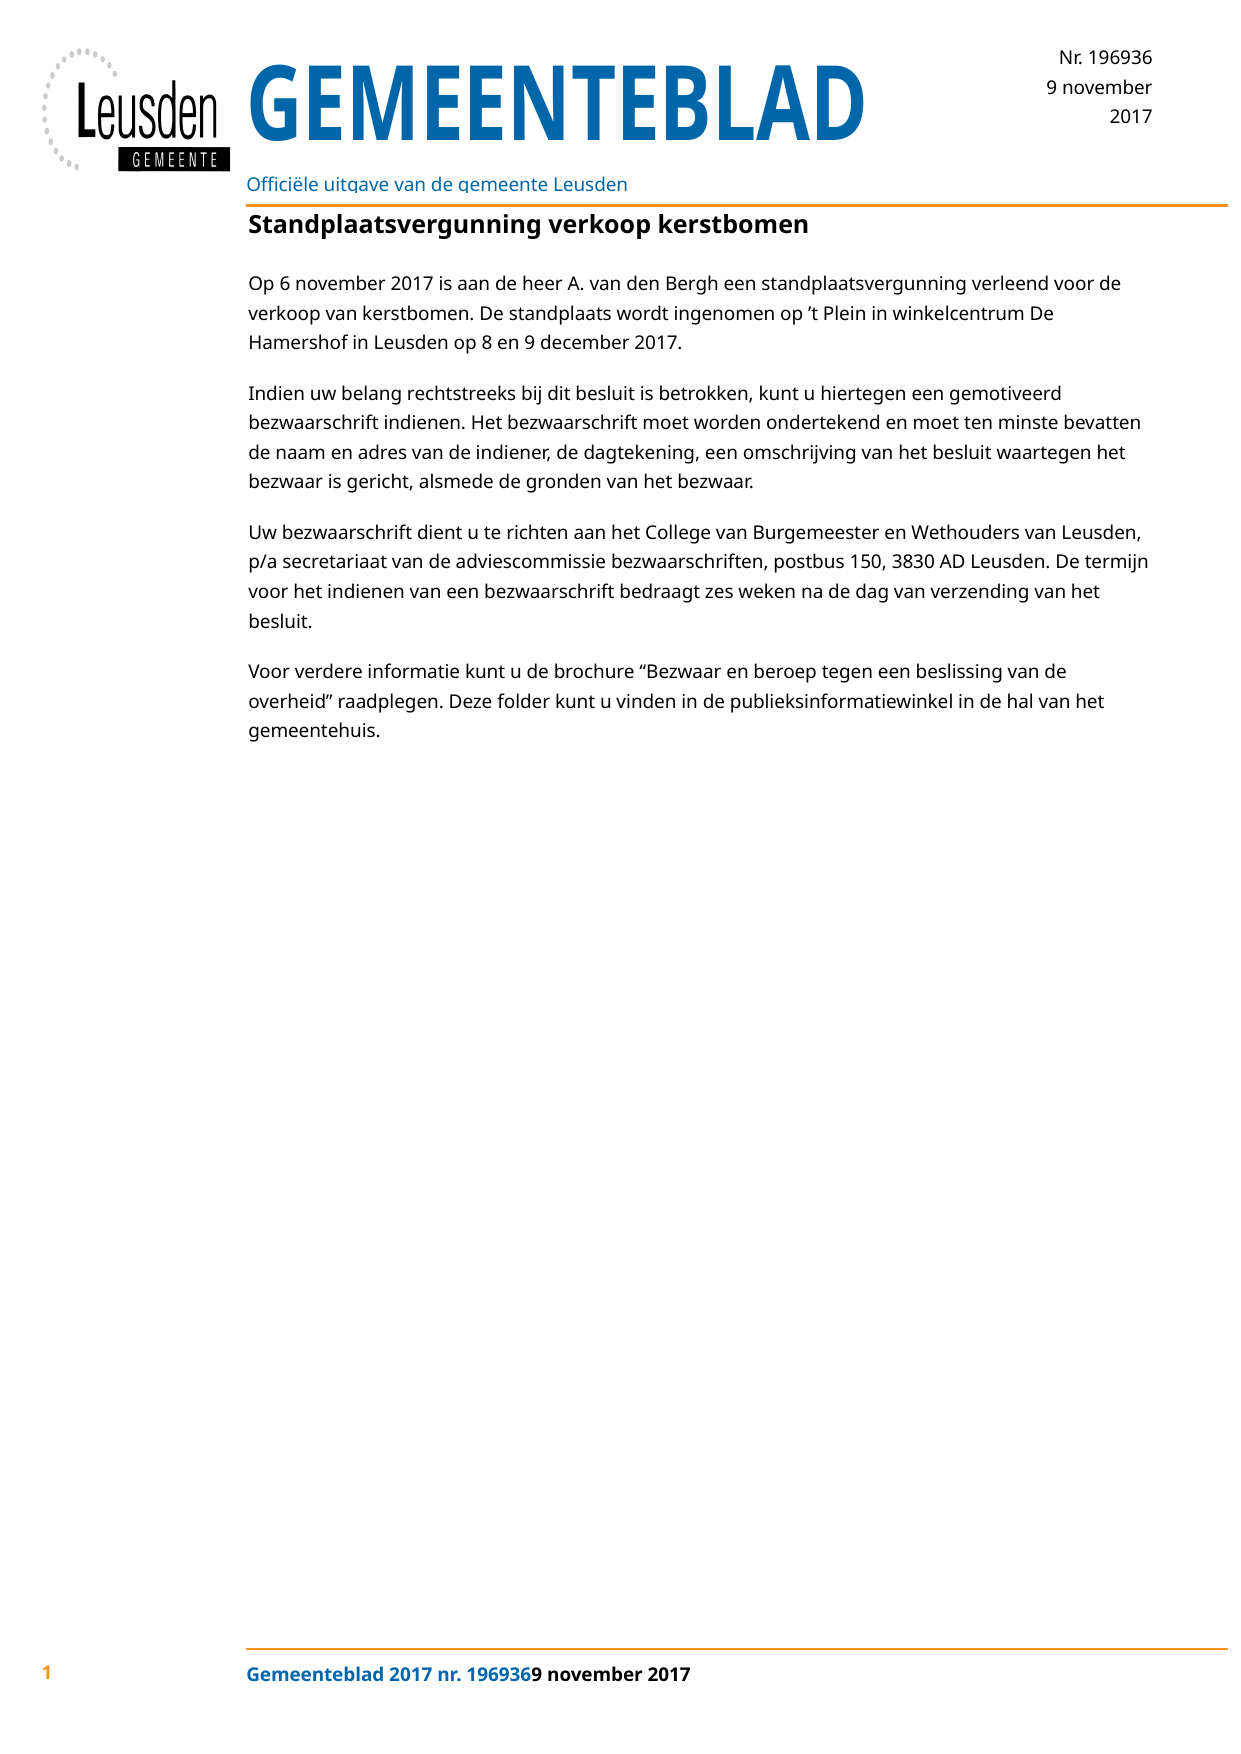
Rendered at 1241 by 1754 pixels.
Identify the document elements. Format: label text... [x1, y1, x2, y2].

text Indien uw belang rechtstreeks bij dit besluit is betrokken, kunt u hiertegen een gemotiveerd bezwaarschrift indienen. Het bezwaarschrift moet worden ondertekend en moet ten minste bevatten de naam en adres van de indiener, de dagtekening, een omschrijving van het besluit waartegen het bezwaar is gericht, alsmede de gronden van het bezwaar. [248, 380, 1152, 494]
picture [41, 47, 231, 172]
text Uw bezwaarschrift dient u te richten aan het College van Burgemeester en Wethouders van Leusden, p/a secretariaat van de adviescommissie bezwaarschriften, postbus 150, 3830 AD Leusden. De termijn voor het indienen van een bezwaarschrift bedraagt zes weken na de dag van verzending van het besluit. [248, 519, 1152, 633]
text Standplaatsvergunning verkoop kerstbomen [248, 207, 1152, 241]
text Op 6 november 2017 is aan de heer A. van den Bergh een standplaatsvergunning verleend voor de verkoop van kerstbomen. De standplaats wordt ingenomen op ’t Plein in winkelcentrum De Hamershof in Leusden op 8 en 9 december 2017. [248, 270, 1152, 355]
text Voor verdere informatie kunt u de brochure “Bezwaar en beroep tegen een beslissing van de overheid” raadplegen. Deze folder kunt u vinden in de publieksinformatiewinkel in de hal van het gemeentehuis. [248, 658, 1152, 743]
